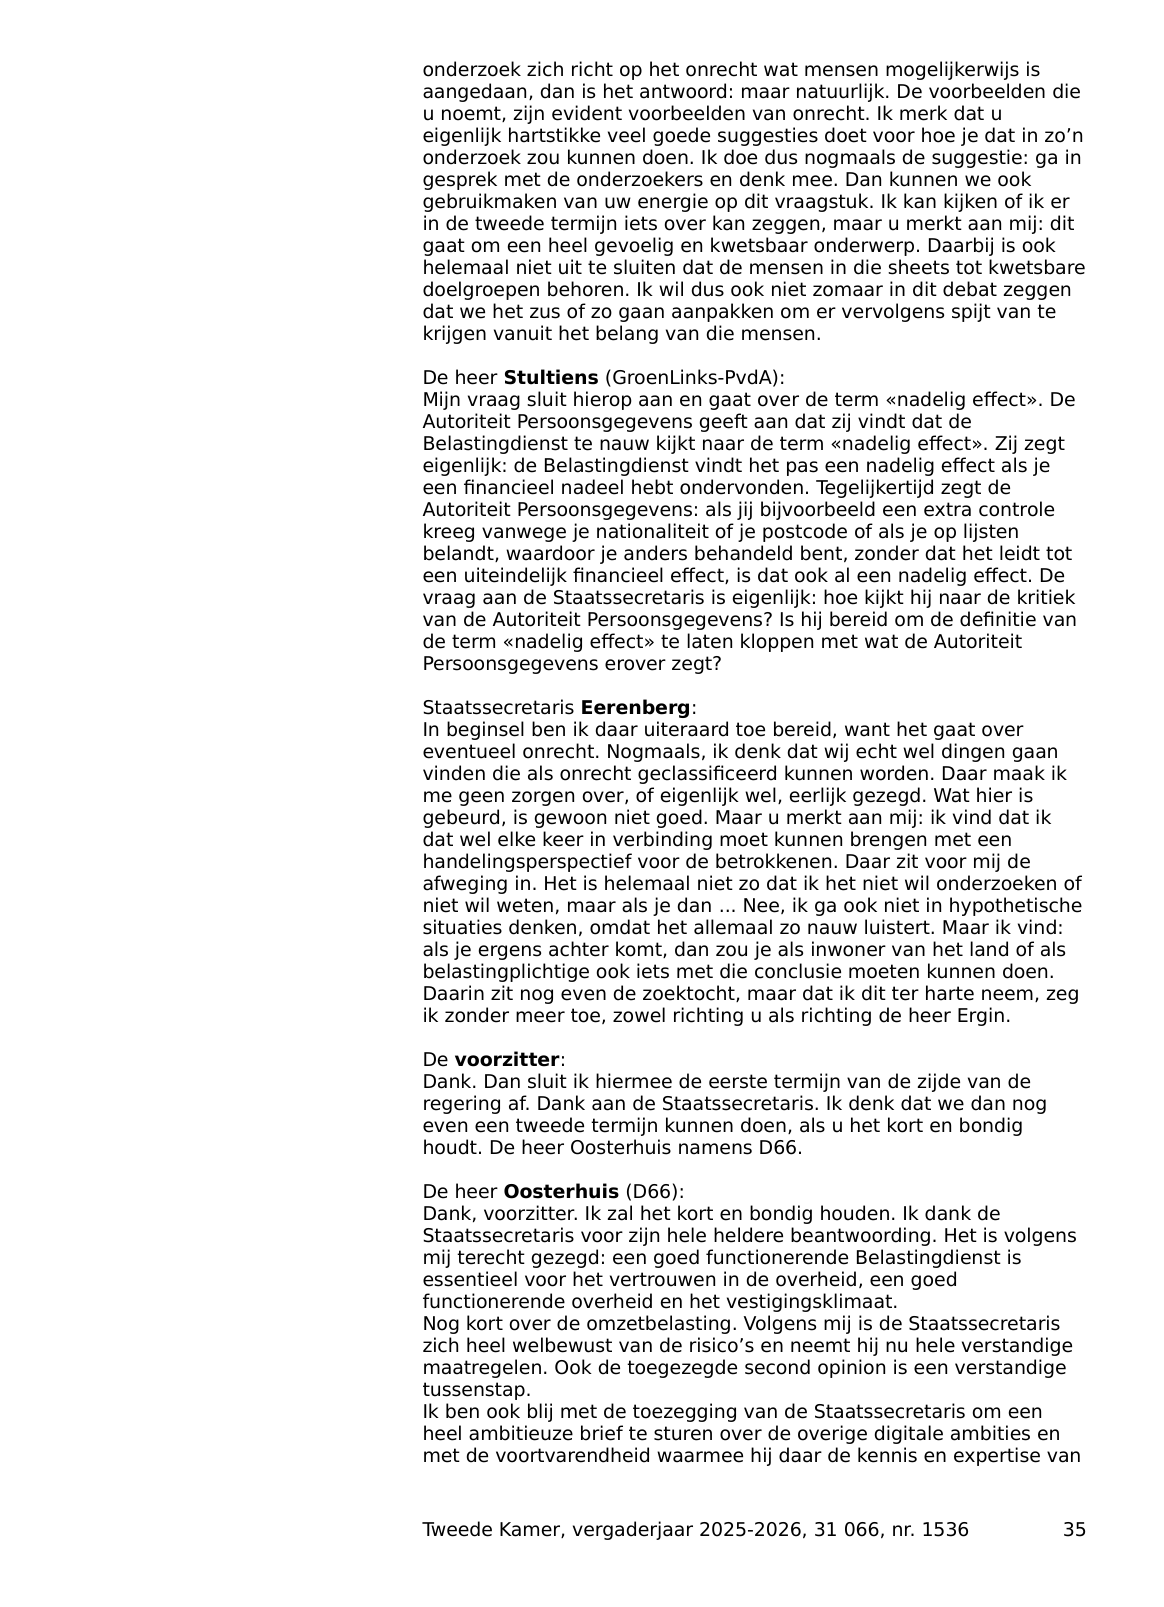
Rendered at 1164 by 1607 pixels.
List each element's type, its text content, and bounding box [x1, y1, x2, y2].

text De heer Oosterhuis (D66): [422, 1181, 1087, 1203]
text De heer Stultiens (GroenLinks-PvdA): [422, 367, 1087, 389]
text In beginsel ben ik daar uiteraard toe bereid, want het gaat over eventueel onrecht. Nogmaals, ik denk dat wij echt wel dingen gaan vinden die als onrecht geclassificeerd kunnen worden. Daar maak ik me geen zorgen over, of eigenlijk wel, eerlijk gezegd. Wat hier is gebeurd, is gewoon niet goed. Maar u merkt aan mij: ik vind dat ik dat wel elke keer in verbinding moet kunnen brengen met een handelingsperspectief voor de betrokkenen. Daar zit voor mij de afweging in. Het is helemaal niet zo dat ik het niet wil onderzoeken of niet wil weten, maar als je dan ... Nee, ik ga ook niet in hypothetische situaties denken, omdat het allemaal zo nauw luistert. Maar ik vind: als je ergens achter komt, dan zou je als inwoner van het land of als belastingplichtige ook iets met die conclusie moeten kunnen doen. Daarin zit nog even de zoektocht, maar dat ik dit ter harte neem, zeg ik zonder meer toe, zowel richting u als richting de heer Ergin. [422, 719, 1087, 1027]
text Mijn vraag sluit hierop aan en gaat over de term «nadelig effect». De Autoriteit Persoonsgegevens geeft aan dat zij vindt dat de Belastingdienst te nauw kijkt naar de term «nadelig effect». Zij zegt eigenlijk: de Belastingdienst vindt het pas een nadelig effect als je een financieel nadeel hebt ondervonden. Tegelijkertijd zegt de Autoriteit Persoonsgegevens: als jij bijvoorbeeld een extra controle kreeg vanwege je nationaliteit of je postcode of als je op lijsten belandt, waardoor je anders behandeld bent, zonder dat het leidt tot een uiteindelijk financieel effect, is dat ook al een nadelig effect. De vraag aan de Staatssecretaris is eigenlijk: hoe kijkt hij naar de kritiek van de Autoriteit Persoonsgegevens? Is hij bereid om de definitie van de term «nadelig effect» te laten kloppen met wat de Autoriteit Persoonsgegevens erover zegt? [422, 389, 1087, 675]
text Ik ben ook blij met de toezegging van de Staatssecretaris om een heel ambitieuze brief te sturen over de overige digitale ambities en met de voortvarendheid waarmee hij daar de kennis en expertise van [422, 1401, 1087, 1467]
text onderzoek zich richt op het onrecht wat mensen mogelijkerwijs is aangedaan, dan is het antwoord: maar natuurlijk. De voorbeelden die u noemt, zijn evident voorbeelden van onrecht. Ik merk dat u eigenlijk hartstikke veel goede suggesties doet voor hoe je dat in zo’n onderzoek zou kunnen doen. Ik doe dus nogmaals de suggestie: ga in gesprek met de onderzoekers en denk mee. Dan kunnen we ook gebruikmaken van uw energie op dit vraagstuk. Ik kan kijken of ik er in de tweede termijn iets over kan zeggen, maar u merkt aan mij: dit gaat om een heel gevoelig en kwetsbaar onderwerp. Daarbij is ook helemaal niet uit te sluiten dat de mensen in die sheets tot kwetsbare doelgroepen behoren. Ik wil dus ook niet zomaar in dit debat zeggen dat we het zus of zo gaan aanpakken om er vervolgens spijt van te krijgen vanuit het belang van die mensen. [422, 59, 1087, 345]
text Dank. Dan sluit ik hiermee de eerste termijn van de zijde van de regering af. Dank aan de Staatssecretaris. Ik denk dat we dan nog even een tweede termijn kunnen doen, als u het kort en bondig houdt. De heer Oosterhuis namens D66. [422, 1071, 1087, 1159]
text Nog kort over de omzetbelasting. Volgens mij is de Staatssecretaris zich heel welbewust van de risico’s en neemt hij nu hele verstandige maatregelen. Ook de toegezegde second opinion is een verstandige tussenstap. [422, 1313, 1087, 1401]
text Staatssecretaris Eerenberg: [422, 697, 1087, 719]
text De voorzitter: [422, 1049, 1087, 1071]
text Dank, voorzitter. Ik zal het kort en bondig houden. Ik dank de Staatssecretaris voor zijn hele heldere beantwoording. Het is volgens mij terecht gezegd: een goed functionerende Belastingdienst is essentieel voor het vertrouwen in de overheid, een goed functionerende overheid en het vestigingsklimaat. [422, 1203, 1087, 1313]
